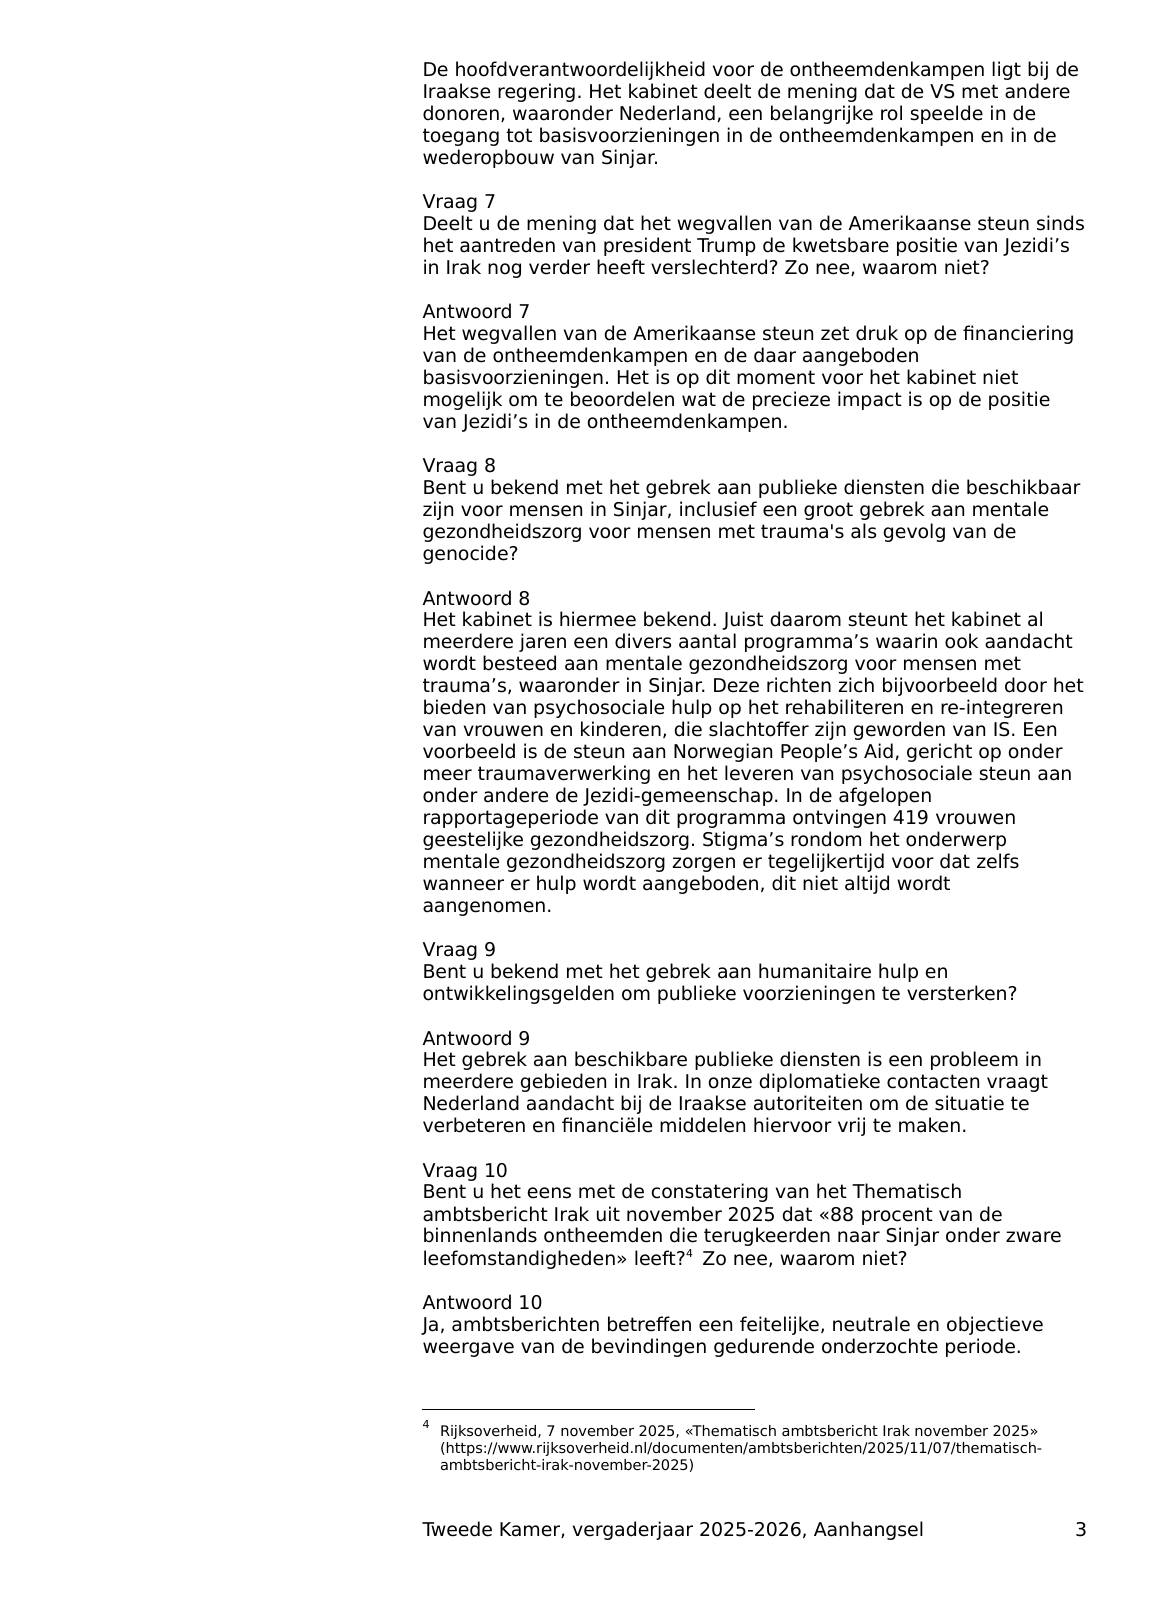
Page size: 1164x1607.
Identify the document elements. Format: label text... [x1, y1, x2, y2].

text Antwoord 10 [422, 1292, 1087, 1313]
text Antwoord 8 [422, 587, 1087, 609]
text Vraag 8 [422, 455, 1087, 477]
text Bent u bekend met het gebrek aan humanitaire hulp en ontwikkelingsgelden om publieke voorzieningen te versterken? [422, 961, 1087, 1005]
text Het gebrek aan beschikbare publieke diensten is een probleem in meerdere gebieden in Irak. In onze diplomatieke contacten vraagt Nederland aandacht bij de Iraakse autoriteiten om de situatie te verbeteren en financiële middelen hiervoor vrij te maken. [422, 1049, 1087, 1137]
text Antwoord 7 [422, 301, 1087, 323]
text Vraag 9 [422, 939, 1087, 961]
text Ja, ambtsberichten betreffen een feitelijke, neutrale en objectieve weergave van de bevindingen gedurende onderzochte periode. [422, 1313, 1087, 1357]
text Bent u het eens met de constatering van het Thematisch ambtsbericht Irak uit november 2025 dat «88 procent van de binnenlands ontheemden die terugkeerden naar Sinjar onder zware leefomstandigheden» leeft? Zo nee, waarom niet? [422, 1181, 1087, 1269]
text Het kabinet is hiermee bekend. Juist daarom steunt het kabinet al meerdere jaren een divers aantal programma’s waarin ook aandacht wordt besteed aan mentale gezondheidszorg voor mensen met trauma’s, waaronder in Sinjar. Deze richten zich bijvoorbeeld door het bieden van psychosociale hulp op het rehabiliteren en re-integreren van vrouwen en kinderen, die slachtoffer zijn geworden van IS. Een voorbeeld is de steun aan Norwegian People’s Aid, gericht op onder meer traumaverwerking en het leveren van psychosociale steun aan onder andere de Jezidi-gemeenschap. In de afgelopen rapportageperiode van dit programma ontvingen 419 vrouwen geestelijke gezondheidszorg. Stigma’s rondom het onderwerp mentale gezondheidszorg zorgen er tegelijkertijd voor dat zelfs wanneer er hulp wordt aangeboden, dit niet altijd wordt aangenomen. [422, 609, 1087, 917]
text Deelt u de mening dat het wegvallen van de Amerikaanse steun sinds het aantreden van president Trump de kwetsbare positie van Jezidi’s in Irak nog verder heeft verslechterd? Zo nee, waarom niet? [422, 213, 1087, 279]
text Het wegvallen van de Amerikaanse steun zet druk op de financiering van de ontheemdenkampen en de daar aangeboden basisvoorzieningen. Het is op dit moment voor het kabinet niet mogelijk om te beoordelen wat de precieze impact is op de positie van Jezidi’s in de ontheemdenkampen. [422, 323, 1087, 433]
text Bent u bekend met het gebrek aan publieke diensten die beschikbaar zijn voor mensen in Sinjar, inclusief een groot gebrek aan mentale gezondheidszorg voor mensen met trauma's als gevolg van de genocide? [422, 477, 1087, 565]
text Antwoord 9 [422, 1027, 1087, 1049]
text Vraag 10 [422, 1159, 1087, 1181]
text Rijksoverheid, 7 november 2025, «Thematisch ambtsbericht Irak november 2025» (https://www.rijksoverheid.nl/documenten/ambtsberichten/2025/11/07/thematisch-ambtsbericht-irak-november-2025) [422, 1418, 1087, 1474]
text Vraag 7 [422, 191, 1087, 213]
text De hoofdverantwoordelijkheid voor de ontheemdenkampen ligt bij de Iraakse regering. Het kabinet deelt de mening dat de VS met andere donoren, waaronder Nederland, een belangrijke rol speelde in de toegang tot basisvoorzieningen in de ontheemdenkampen en in de wederopbouw van Sinjar. [422, 59, 1087, 169]
